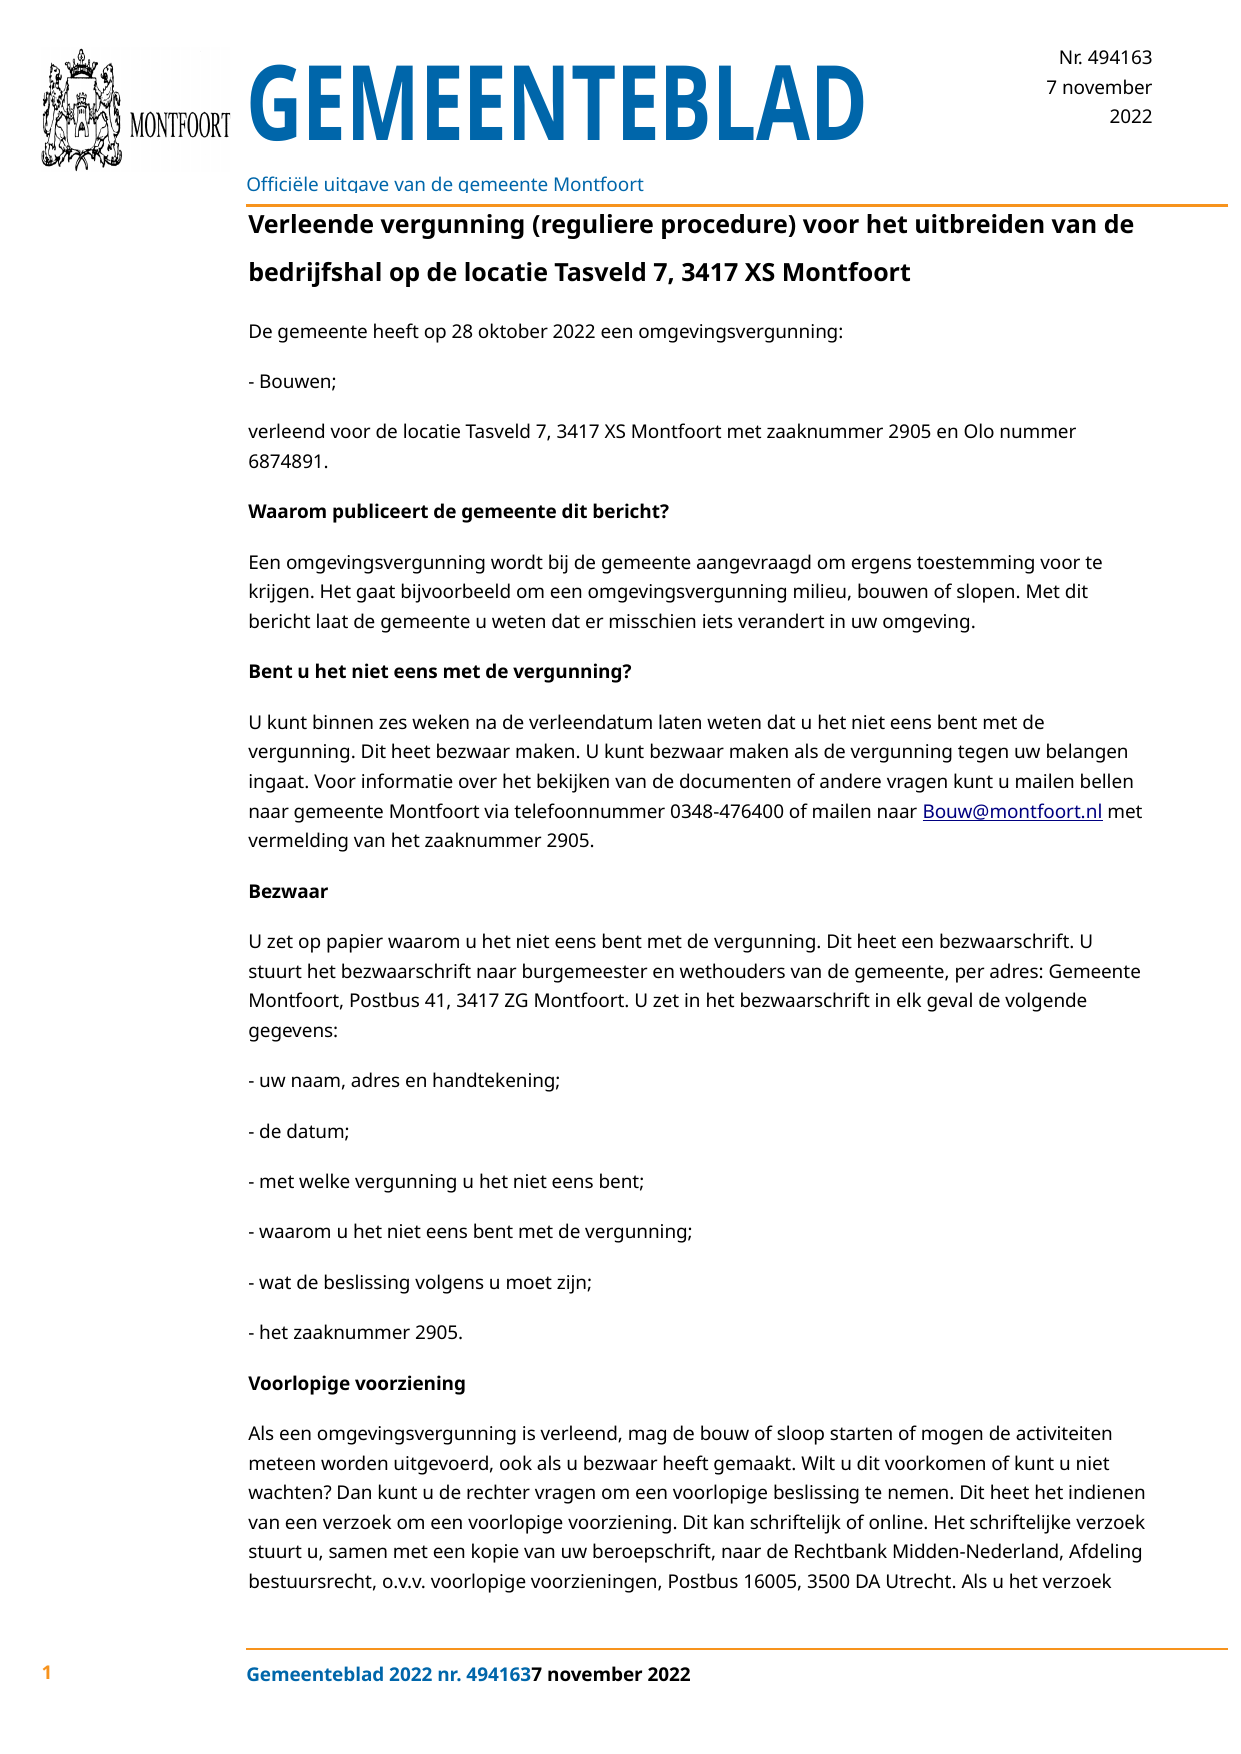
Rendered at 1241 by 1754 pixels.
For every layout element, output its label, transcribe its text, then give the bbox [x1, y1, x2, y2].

text Verleende vergunning (reguliere procedure) voor het uitbreiden van de bedrijfshal op de locatie Tasveld 7, 3417 XS Montfoort [248, 207, 1152, 288]
picture [41, 47, 231, 172]
text Bezwaar [248, 878, 1152, 904]
text - het zaaknummer 2905. [248, 1319, 1152, 1345]
text De gemeente heeft op 28 oktober 2022 een omgevingsvergunning: [248, 318, 1152, 344]
text - wat de beslissing volgens u moet zijn; [248, 1269, 1152, 1295]
text Een omgevingsvergunning wordt bij de gemeente aangevraagd om ergens toestemming voor te krijgen. Het gaat bijvoorbeeld om een omgevingsvergunning milieu, bouwen of slopen. Met dit bericht laat de gemeente u weten dat er misschien iets verandert in uw omgeving. [248, 549, 1152, 634]
text verleend voor de locatie Tasveld 7, 3417 XS Montfoort met zaaknummer 2905 en Olo nummer 6874891. [248, 419, 1152, 474]
text - de datum; [248, 1118, 1152, 1144]
text Bent u het niet eens met de vergunning? [248, 659, 1152, 684]
text - met welke vergunning u het niet eens bent; [248, 1168, 1152, 1194]
text - Bouwen; [248, 368, 1152, 394]
text U kunt binnen zes weken na de verleendatum laten weten dat u het niet eens bent met de vergunning. Dit heet bezwaar maken. U kunt bezwaar maken als de vergunning tegen uw belangen ingaat. Voor informatie over het bekijken van de documenten of andere vragen kunt u mailen bellen naar gemeente Montfoort via telefoonnummer 0348-476400 of mailen naar Bouw@montfoort.nl met vermelding van het zaaknummer 2905. [248, 709, 1152, 853]
text U zet op papier waarom u het niet eens bent met de vergunning. Dit heet een bezwaarschrift. U stuurt het bezwaarschrift naar burgemeester en wethouders van de gemeente, per adres: Gemeente Montfoort, Postbus 41, 3417 ZG Montfoort. U zet in het bezwaarschrift in elk geval de volgende gegevens: [248, 928, 1152, 1043]
text - uw naam, adres en handtekening; [248, 1067, 1152, 1093]
text Als een omgevingsvergunning is verleend, mag de bouw of sloop starten of mogen de activiteiten meteen worden uitgevoerd, ook als u bezwaar heeft gemaakt. Wilt u dit voorkomen of kunt u niet wachten? Dan kunt u de rechter vragen om een voorlopige beslissing te nemen. Dit heet het indienen van een verzoek om een voorlopige voorziening. Dit kan schriftelijk of online. Het schriftelijke verzoek stuurt u, samen met een kopie van uw beroepschrift, naar de Rechtbank Midden-Nederland, Afdeling bestuursrecht, o.v.v. voorlopige voorzieningen, Postbus 16005, 3500 DA Utrecht. Als u het verzoek [248, 1420, 1152, 1594]
text - waarom u het niet eens bent met de vergunning; [248, 1219, 1152, 1244]
text Voorlopige voorziening [248, 1370, 1152, 1396]
text Waarom publiceert de gemeente dit bericht? [248, 499, 1152, 524]
